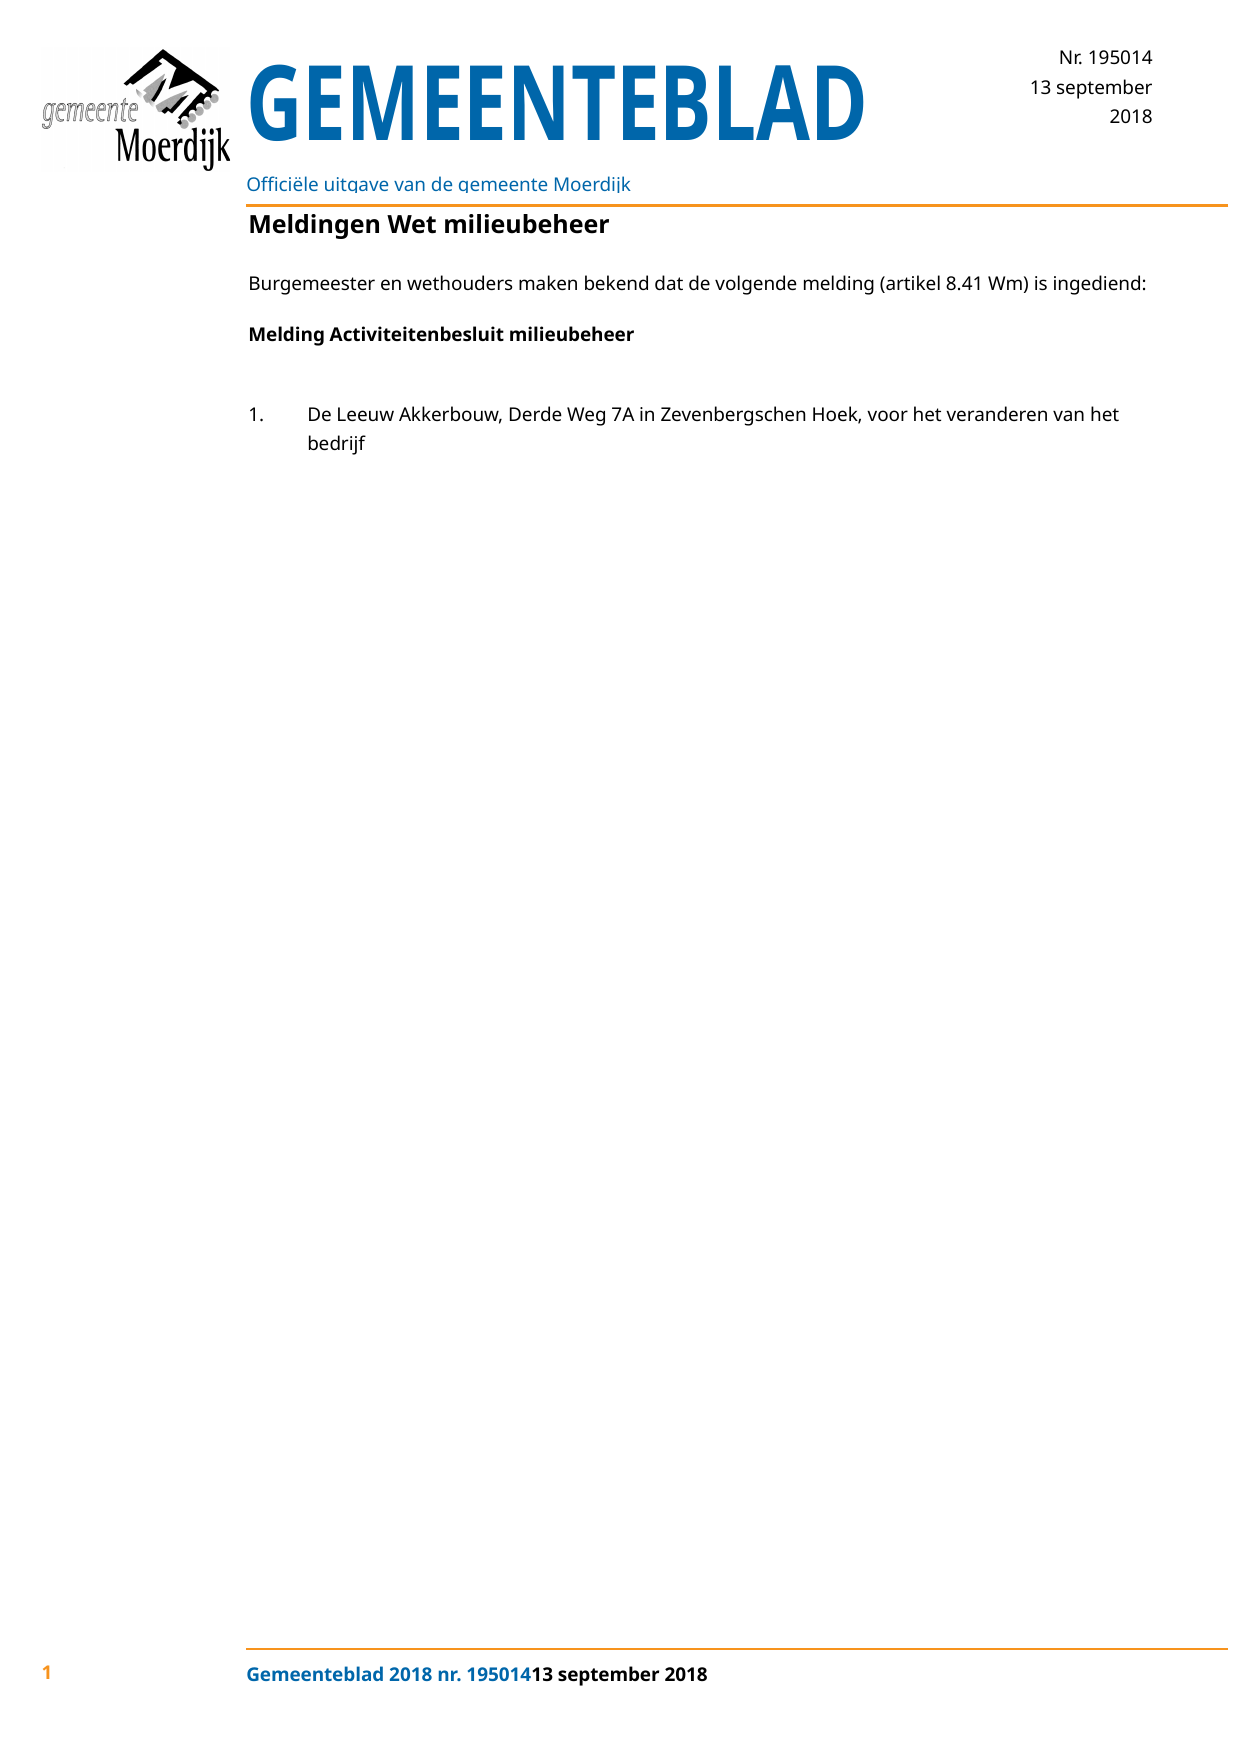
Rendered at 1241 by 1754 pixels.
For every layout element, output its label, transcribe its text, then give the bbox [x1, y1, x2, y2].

text Melding Activiteitenbesluit milieubeheer [248, 321, 1152, 346]
picture [41, 47, 231, 172]
text Meldingen Wet milieubeheer [248, 207, 1152, 241]
list De Leeuw Akkerbouw, Derde Weg 7A in Zevenbergschen Hoek, voor het veranderen van het bedrijf [248, 401, 1152, 456]
text Burgemeester en wethouders maken bekend dat de volgende melding (artikel 8.41 Wm) is ingediend: [248, 270, 1152, 296]
